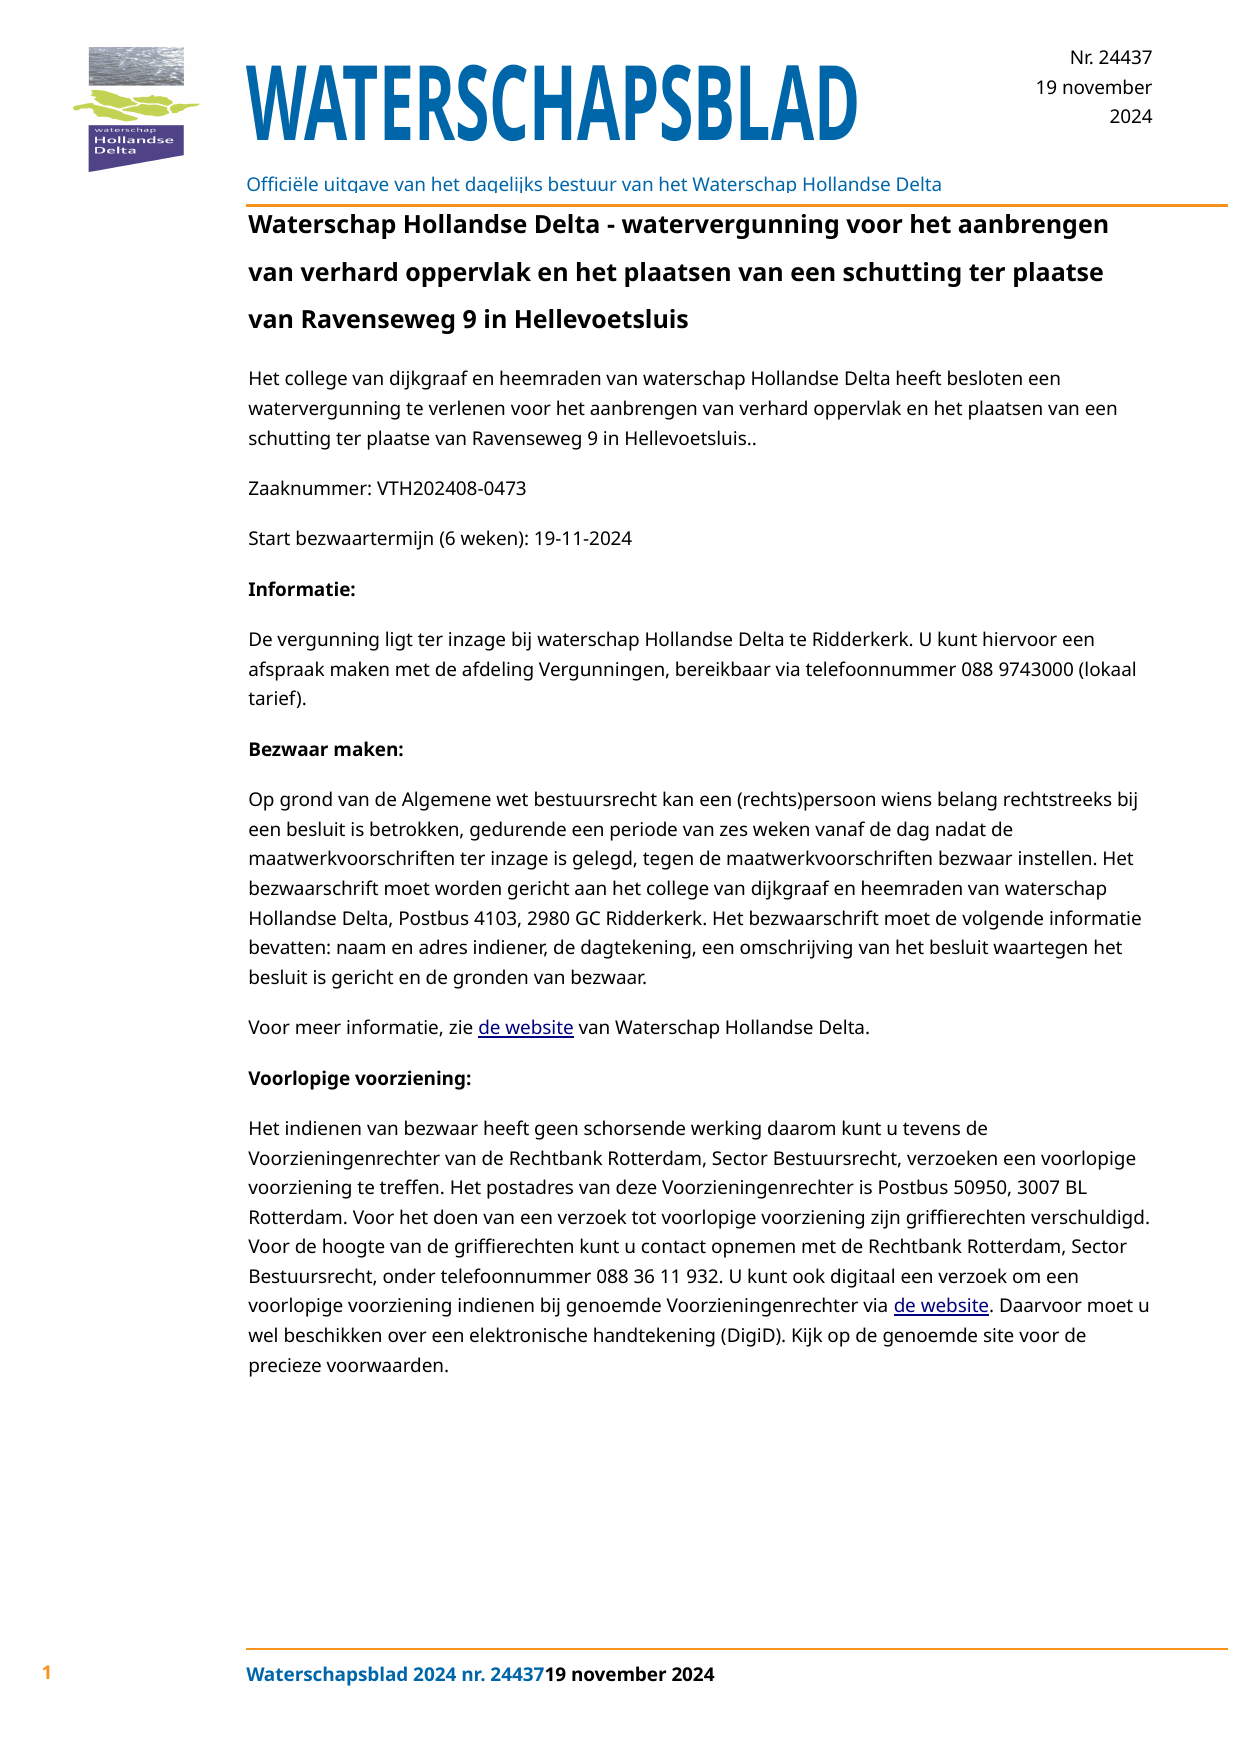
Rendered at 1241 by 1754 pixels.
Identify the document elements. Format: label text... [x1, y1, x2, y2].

text Informatie: [248, 576, 1152, 602]
text Zaaknummer: VTH202408-0473 [248, 475, 1152, 501]
text Bezwaar maken: [248, 736, 1152, 762]
text Voor meer informatie, zie de website van Waterschap Hollandse Delta. [248, 1014, 1152, 1040]
text Waterschap Hollandse Delta - watervergunning voor het aanbrengen van verhard oppervlak en het plaatsen van een schutting ter plaatse van Ravenseweg 9 in Hellevoetsluis [248, 207, 1152, 336]
text Op grond van de Algemene wet bestuursrecht kan een (rechts)persoon wiens belang rechtstreeks bij een besluit is betrokken, gedurende een periode van zes weken vanaf de dag nadat de maatwerkvoorschriften ter inzage is gelegd, tegen de maatwerkvoorschriften bezwaar instellen. Het bezwaarschrift moet worden gericht aan het college van dijkgraaf en heemraden van waterschap Hollandse Delta, Postbus 4103, 2980 GC Ridderkerk. Het bezwaarschrift moet de volgende informatie bevatten: naam en adres indiener, de dagtekening, een omschrijving van het besluit waartegen het besluit is gericht en de gronden van bezwaar. [248, 786, 1152, 989]
text Start bezwaartermijn (6 weken): 19-11-2024 [248, 526, 1152, 551]
text De vergunning ligt ter inzage bij waterschap Hollandse Delta te Ridderkerk. U kunt hiervoor een afspraak maken met de afdeling Vergunningen, bereikbaar via telefoonnummer 088 9743000 (lokaal tarief). [248, 626, 1152, 711]
picture [41, 47, 231, 172]
text Het indienen van bezwaar heeft geen schorsende werking daarom kunt u tevens de Voorzieningenrechter van de Rechtbank Rotterdam, Sector Bestuursrecht, verzoeken een voorlopige voorziening te treffen. Het postadres van deze Voorzieningenrechter is Postbus 50950, 3007 BL Rotterdam. Voor het doen van een verzoek tot voorlopige voorziening zijn griffierechten verschuldigd. Voor de hoogte van de griffierechten kunt u contact opnemen met de Rechtbank Rotterdam, Sector Bestuursrecht, onder telefoonnummer 088 36 11 932. U kunt ook digitaal een verzoek om een voorlopige voorziening indienen bij genoemde Voorzieningenrechter via de website. Daarvoor moet u wel beschikken over een elektronische handtekening (DigiD). Kijk op de genoemde site voor de precieze voorwaarden. [248, 1115, 1152, 1377]
text Het college van dijkgraaf en heemraden van waterschap Hollandse Delta heeft besloten een watervergunning te verlenen voor het aanbrengen van verhard oppervlak en het plaatsen van een schutting ter plaatse van Ravenseweg 9 in Hellevoetsluis.. [248, 366, 1152, 450]
text Voorlopige voorziening: [248, 1065, 1152, 1090]
